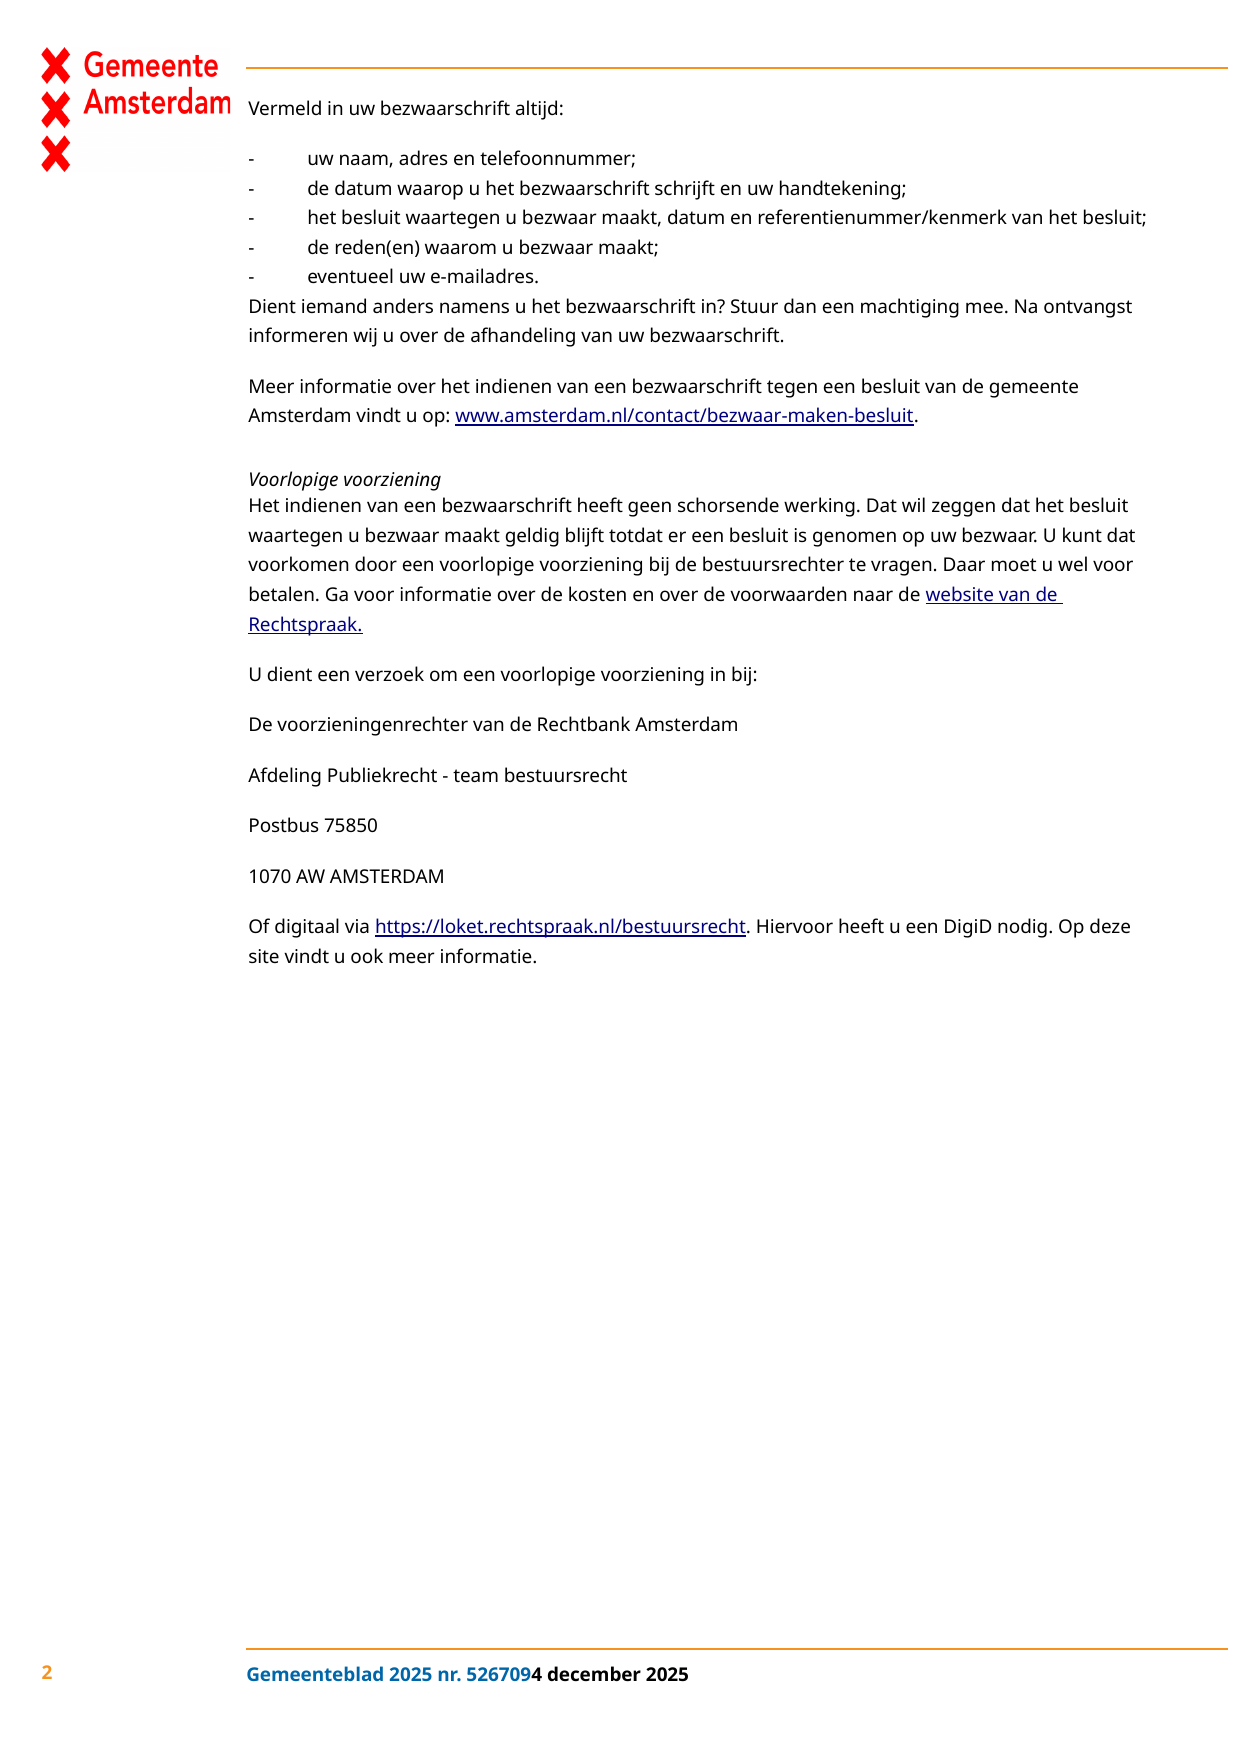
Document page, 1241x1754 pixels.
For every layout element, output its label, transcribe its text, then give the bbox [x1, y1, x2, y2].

text Postbus 75850 [248, 812, 1152, 838]
list de reden(en) waarom u bezwaar maakt; [248, 234, 1152, 260]
list uw naam, adres en telefoonnummer; [248, 145, 1152, 171]
text Vermeld in uw bezwaarschrift altijd: [248, 95, 1152, 121]
text De voorzieningenrechter van de Rechtbank Amsterdam [248, 712, 1152, 737]
text Dient iemand anders namens u het bezwaarschrift in? Stuur dan een machtiging mee. Na ontvangst informeren wij u over de afhandeling van uw bezwaarschrift. [248, 293, 1152, 348]
list de datum waarop u het bezwaarschrift schrijft en uw handtekening; [248, 175, 1152, 201]
list het besluit waartegen u bezwaar maakt, datum en referentienummer/kenmerk van het besluit; [248, 204, 1152, 230]
list eventueel uw e-mailadres. [248, 263, 1152, 289]
text 1070 AW AMSTERDAM [248, 863, 1152, 888]
text Of digitaal via https://loket.rechtspraak.nl/bestuursrecht. Hiervoor heeft u een DigiD nodig. Op deze site vindt u ook meer informatie. [248, 913, 1152, 968]
picture [41, 47, 231, 172]
text Het indienen van een bezwaarschrift heeft geen schorsende werking. Dat wil zeggen dat het besluit waartegen u bezwaar maakt geldig blijft totdat er een besluit is genomen op uw bezwaar. U kunt dat voorkomen door een voorlopige voorziening bij de bestuursrechter te vragen. Daar moet u wel voor betalen. Ga voor informatie over de kosten en over de voorwaarden naar de website van de Rechtspraak. [248, 492, 1152, 636]
text U dient een verzoek om een voorlopige voorziening in bij: [248, 661, 1152, 687]
text Meer informatie over het indienen van een bezwaarschrift tegen een besluit van de gemeente Amsterdam vindt u op: www.amsterdam.nl/contact/bezwaar-maken-besluit. [248, 373, 1152, 428]
text Afdeling Publiekrecht - team bestuursrecht [248, 762, 1152, 788]
text Voorlopige voorziening [248, 467, 1152, 492]
